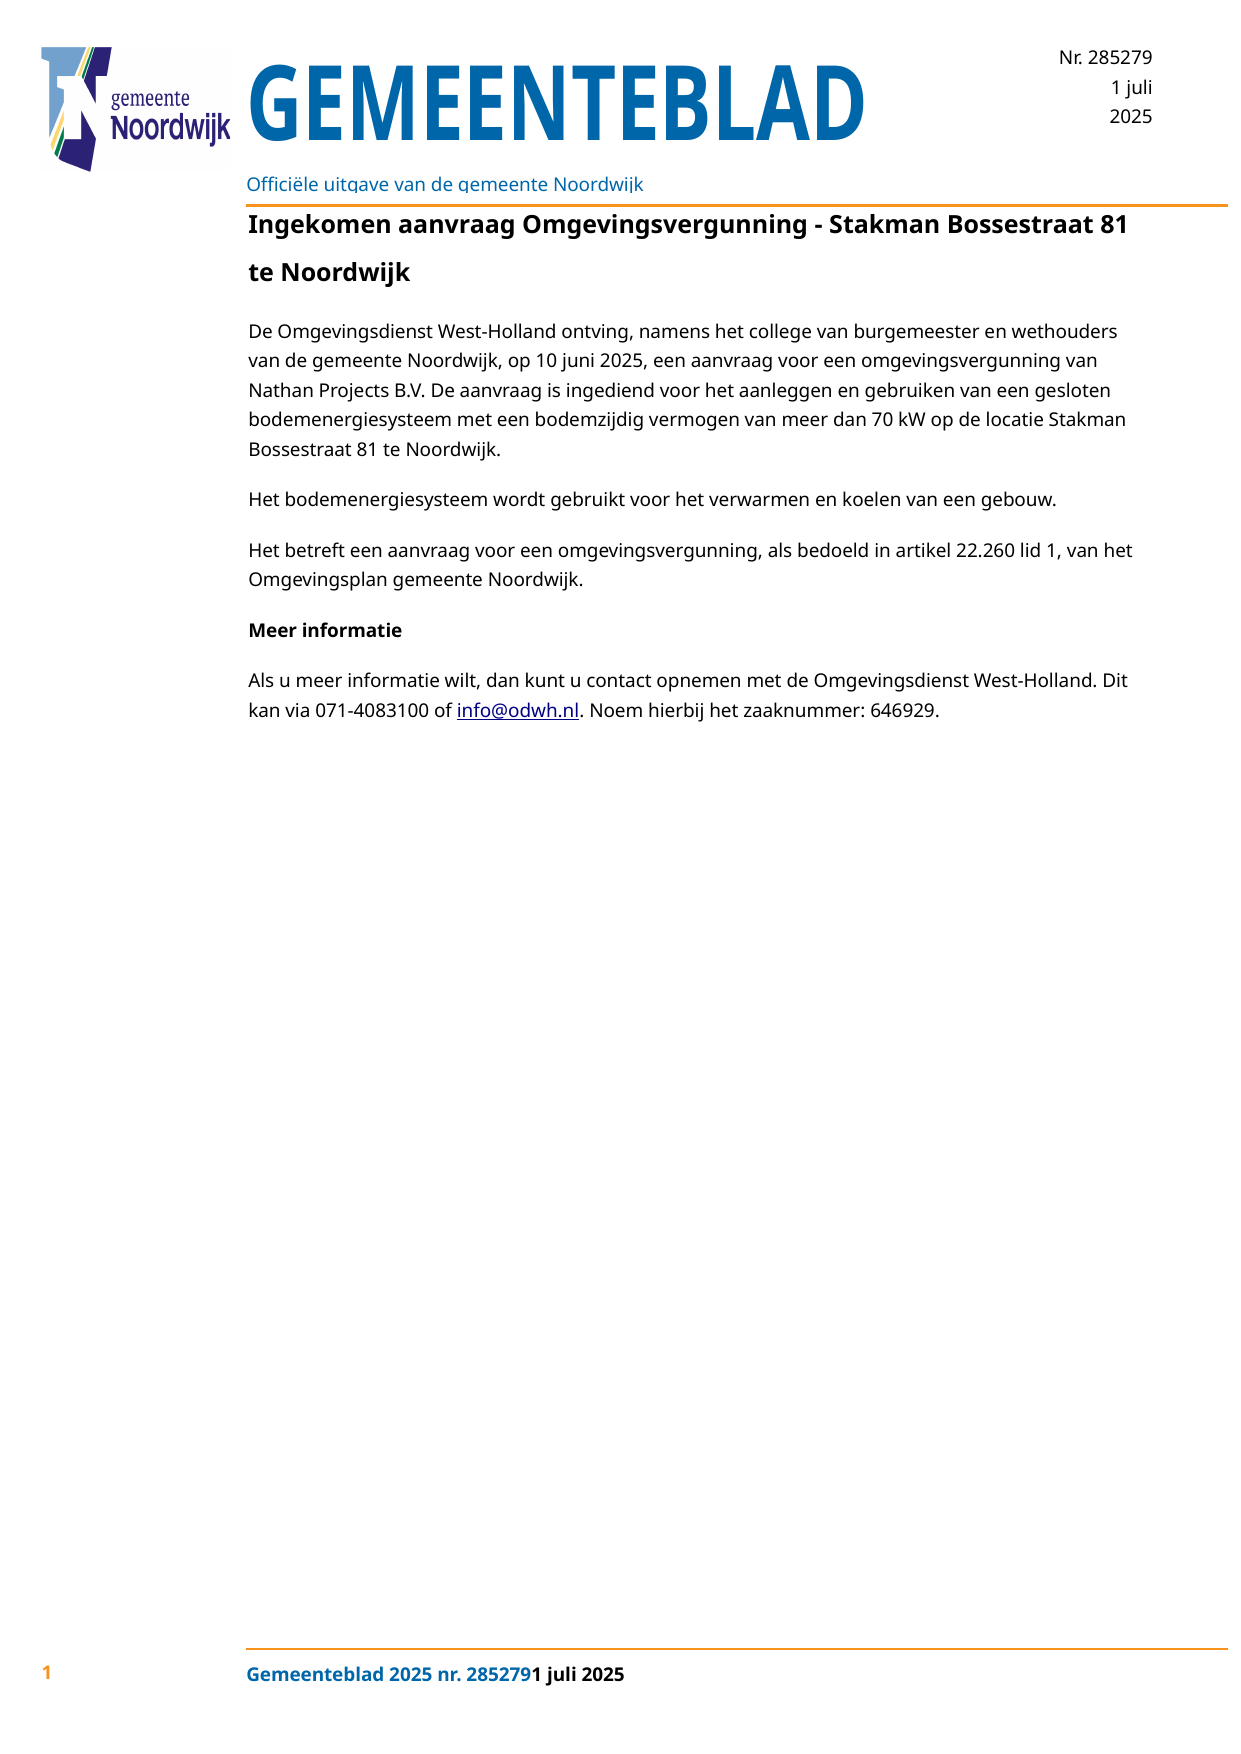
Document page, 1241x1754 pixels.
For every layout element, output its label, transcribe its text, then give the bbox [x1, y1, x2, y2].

text Meer informatie [248, 617, 1152, 643]
text De Omgevingsdienst West-Holland ontving, namens het college van burgemeester en wethouders van de gemeente Noordwijk, op 10 juni 2025, een aanvraag voor een omgevingsvergunning van Nathan Projects B.V. De aanvraag is ingediend voor het aanleggen en gebruiken van een gesloten bodemenergiesysteem met een bodemzijdig vermogen van meer dan 70 kW op de locatie Stakman Bossestraat 81 te Noordwijk. [248, 318, 1152, 462]
picture [41, 47, 231, 172]
text Het betreft een aanvraag voor een omgevingsvergunning, als bedoeld in artikel 22.260 lid 1, van het Omgevingsplan gemeente Noordwijk. [248, 537, 1152, 592]
text Ingekomen aanvraag Omgevingsvergunning - Stakman Bossestraat 81 te Noordwijk [248, 207, 1152, 288]
text Het bodemenergiesysteem wordt gebruikt voor het verwarmen en koelen van een gebouw. [248, 487, 1152, 512]
text Als u meer informatie wilt, dan kunt u contact opnemen met de Omgevingsdienst West-Holland. Dit kan via 071-4083100 of info@odwh.nl. Noem hierbij het zaaknummer: 646929. [248, 667, 1152, 723]
